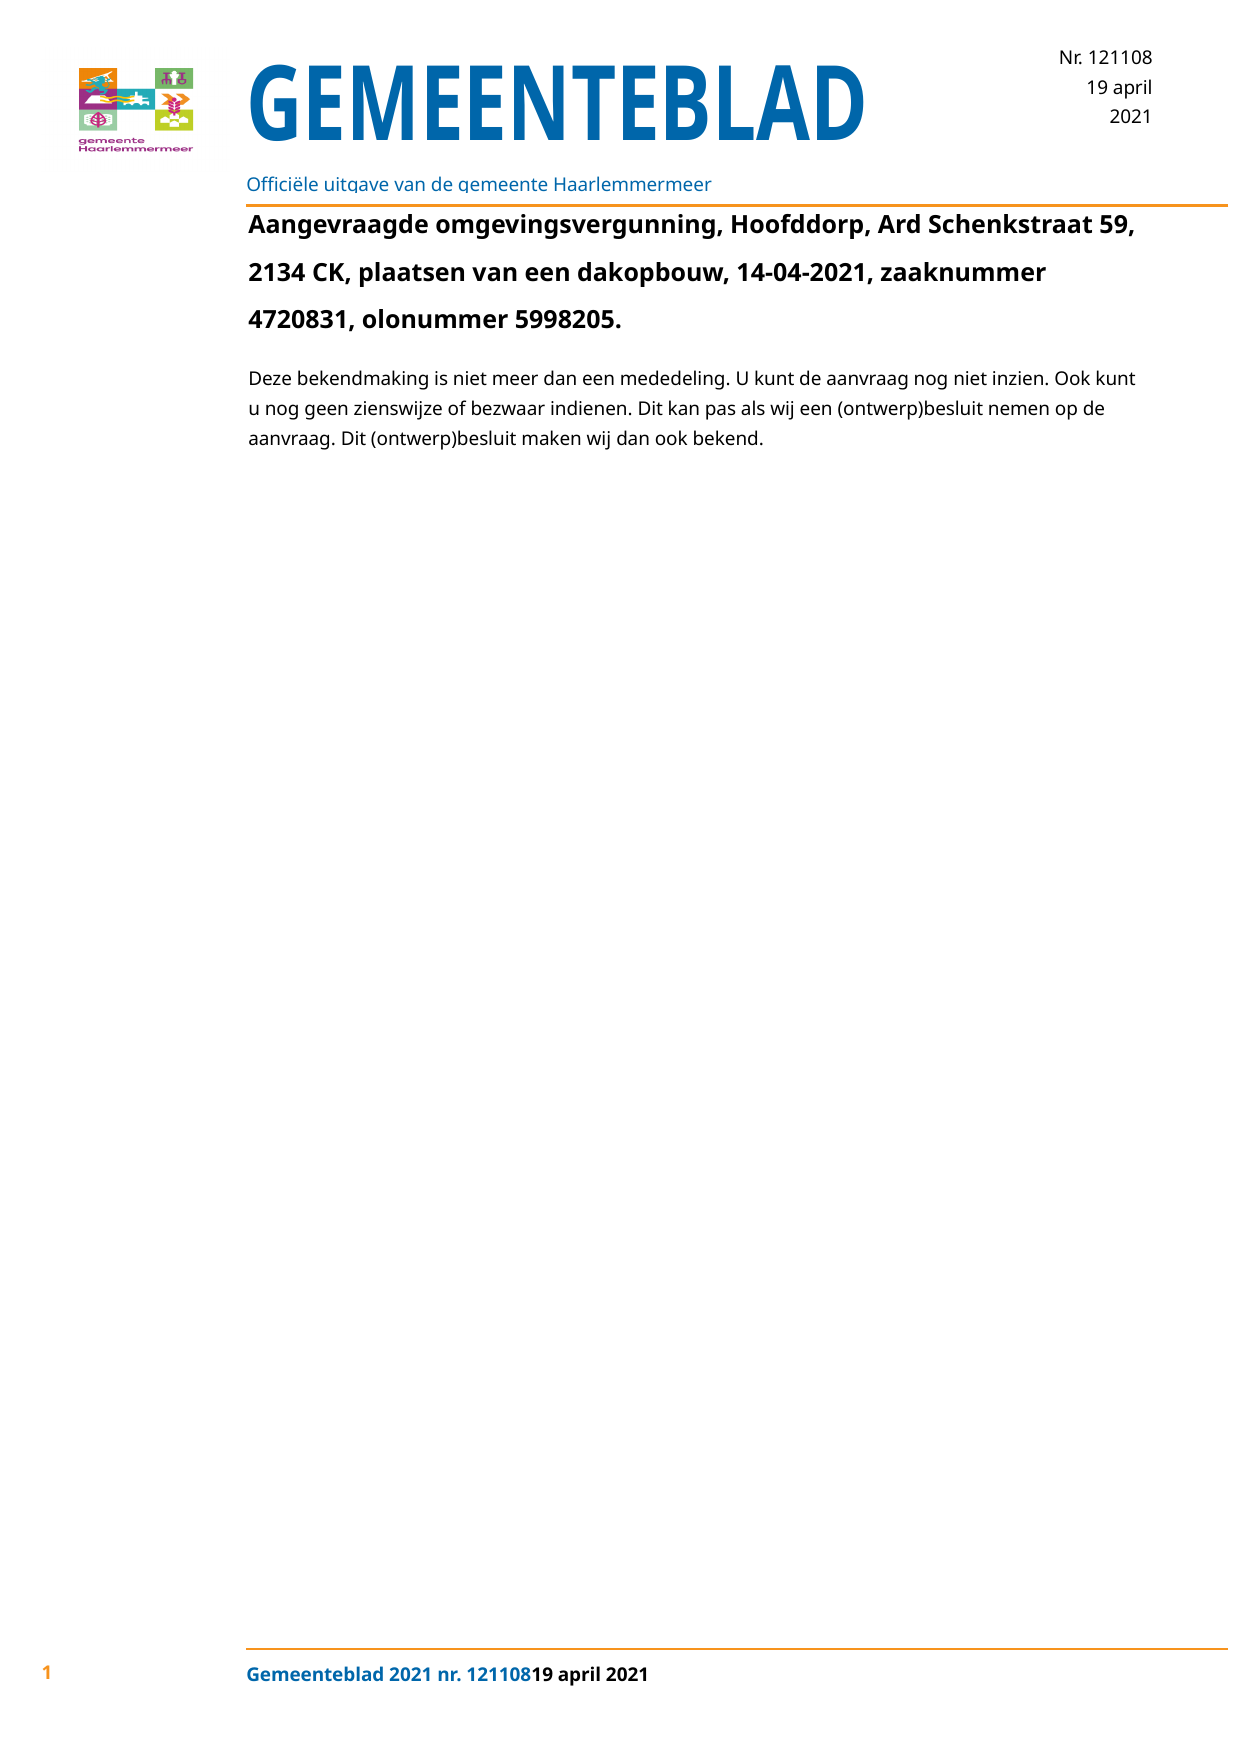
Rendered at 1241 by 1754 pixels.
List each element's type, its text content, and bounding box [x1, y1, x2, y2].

text Aangevraagde omgevingsvergunning, Hoofddorp, Ard Schenkstraat 59, 2134 CK, plaatsen van een dakopbouw, 14-04-2021, zaaknummer 4720831, olonummer 5998205. [248, 207, 1152, 336]
text Deze bekendmaking is niet meer dan een mededeling. U kunt de aanvraag nog niet inzien. Ook kunt u nog geen zienswijze of bezwaar indienen. Dit kan pas als wij een (ontwerp)besluit nemen op de aanvraag. Dit (ontwerp)besluit maken wij dan ook bekend. [248, 366, 1152, 450]
picture [41, 47, 231, 172]
